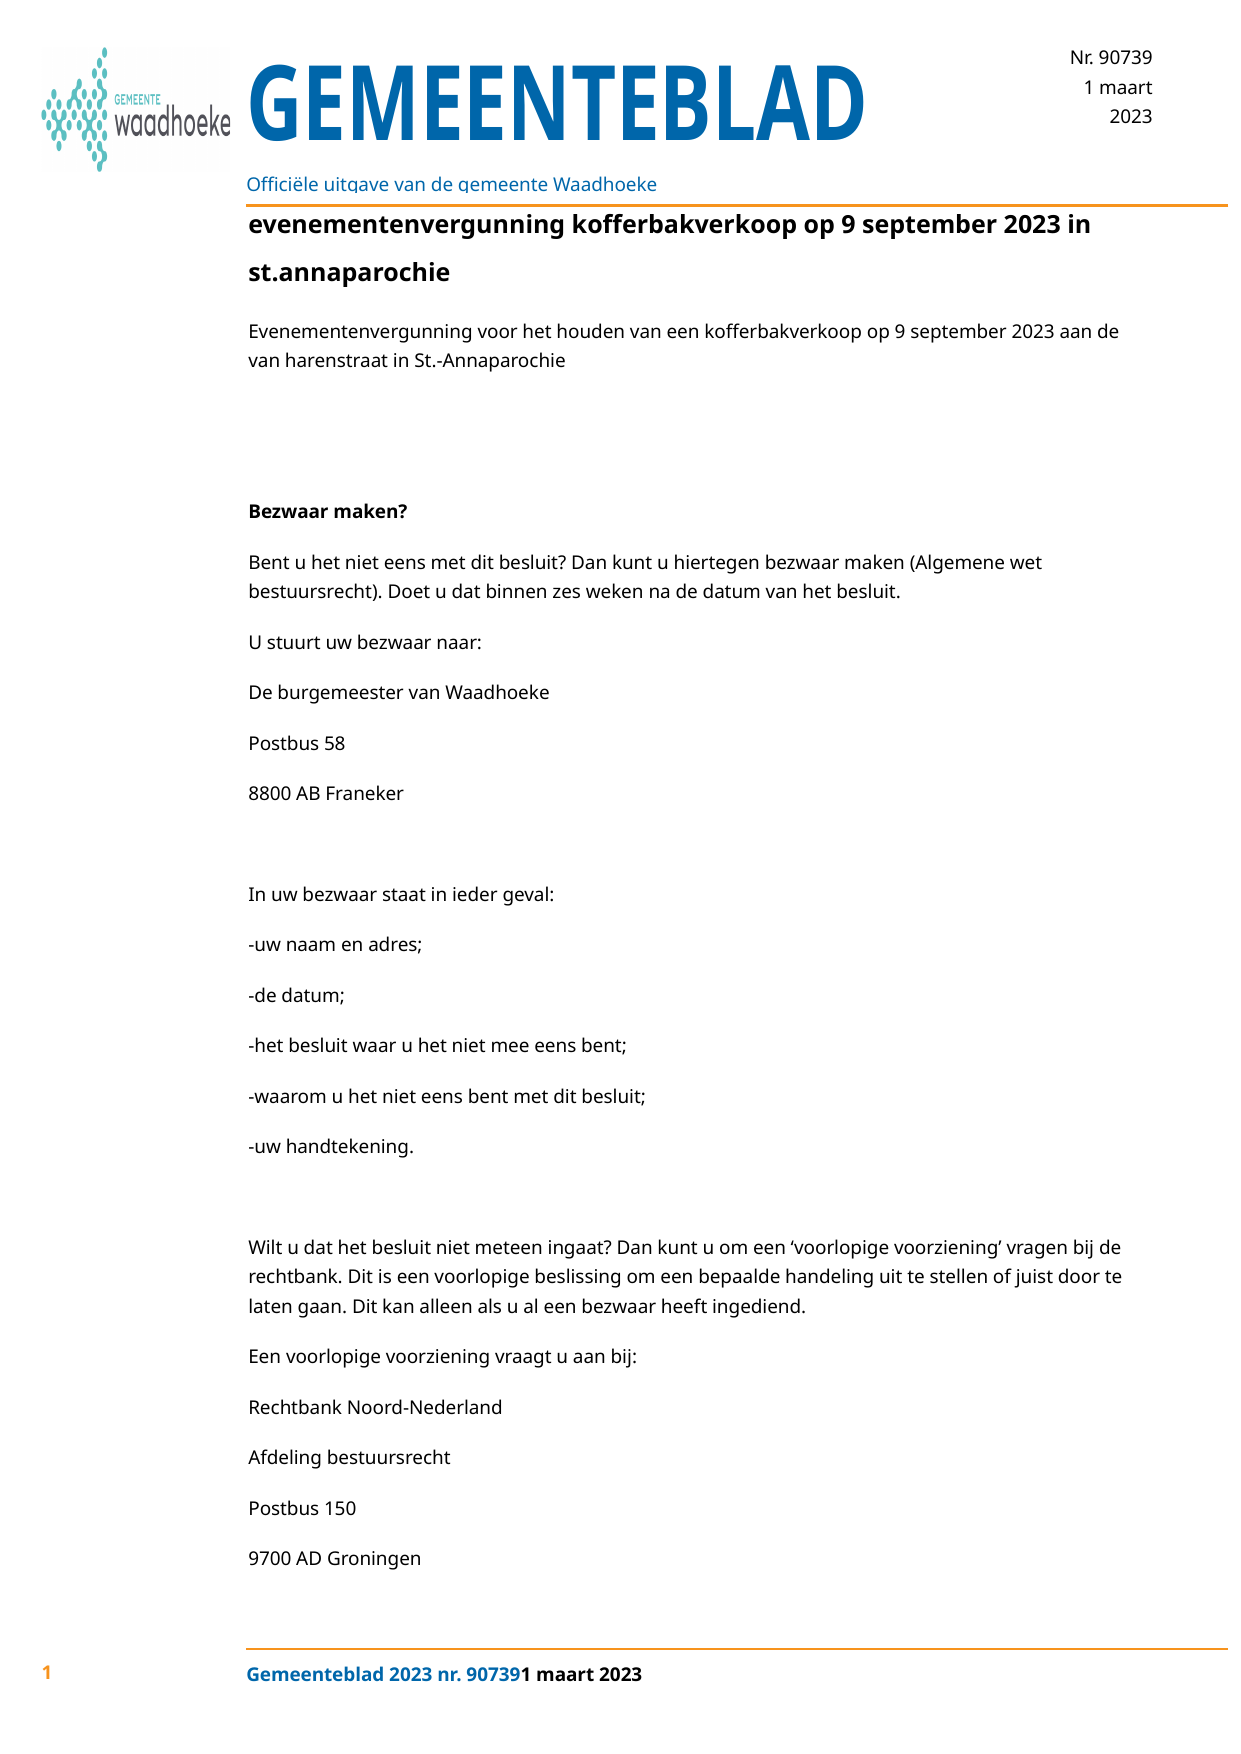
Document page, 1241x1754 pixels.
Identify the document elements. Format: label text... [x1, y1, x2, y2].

text Wilt u dat het besluit niet meteen ingaat? Dan kunt u om een ‘voorlopige voorziening’ vragen bij de rechtbank. Dit is een voorlopige beslissing om een bepaalde handeling uit te stellen of juist door te laten gaan. Dit kan alleen als u al een bezwaar heeft ingediend. [248, 1234, 1152, 1319]
text Rechtbank Noord-Nederland [248, 1394, 1152, 1420]
text Postbus 58 [248, 730, 1152, 756]
text -uw naam en adres; [248, 932, 1152, 957]
text Postbus 150 [248, 1495, 1152, 1521]
text Een voorlopige voorziening vraagt u aan bij: [248, 1344, 1152, 1369]
text Afdeling bestuursrecht [248, 1444, 1152, 1470]
text Evenementenvergunning voor het houden van een kofferbakverkoop op 9 september 2023 aan de van harenstraat in St.-Annaparochie [248, 318, 1152, 373]
picture [41, 47, 231, 172]
text Bent u het niet eens met dit besluit? Dan kunt u hiertegen bezwaar maken (Algemene wet bestuursrecht). Doet u dat binnen zes weken na de datum van het besluit. [248, 549, 1152, 604]
text -uw handtekening. [248, 1133, 1152, 1159]
text De burgemeester van Waadhoeke [248, 679, 1152, 705]
text 9700 AD Groningen [248, 1545, 1152, 1571]
text -waarom u het niet eens bent met dit besluit; [248, 1083, 1152, 1109]
text 8800 AB Franeker [248, 780, 1152, 806]
text In uw bezwaar staat in ieder geval: [248, 881, 1152, 907]
text U stuurt uw bezwaar naar: [248, 629, 1152, 655]
text evenementenvergunning kofferbakverkoop op 9 september 2023 in st.annaparochie [248, 207, 1152, 288]
text -de datum; [248, 982, 1152, 1008]
text -het besluit waar u het niet mee eens bent; [248, 1032, 1152, 1058]
text Bezwaar maken? [248, 499, 1152, 524]
